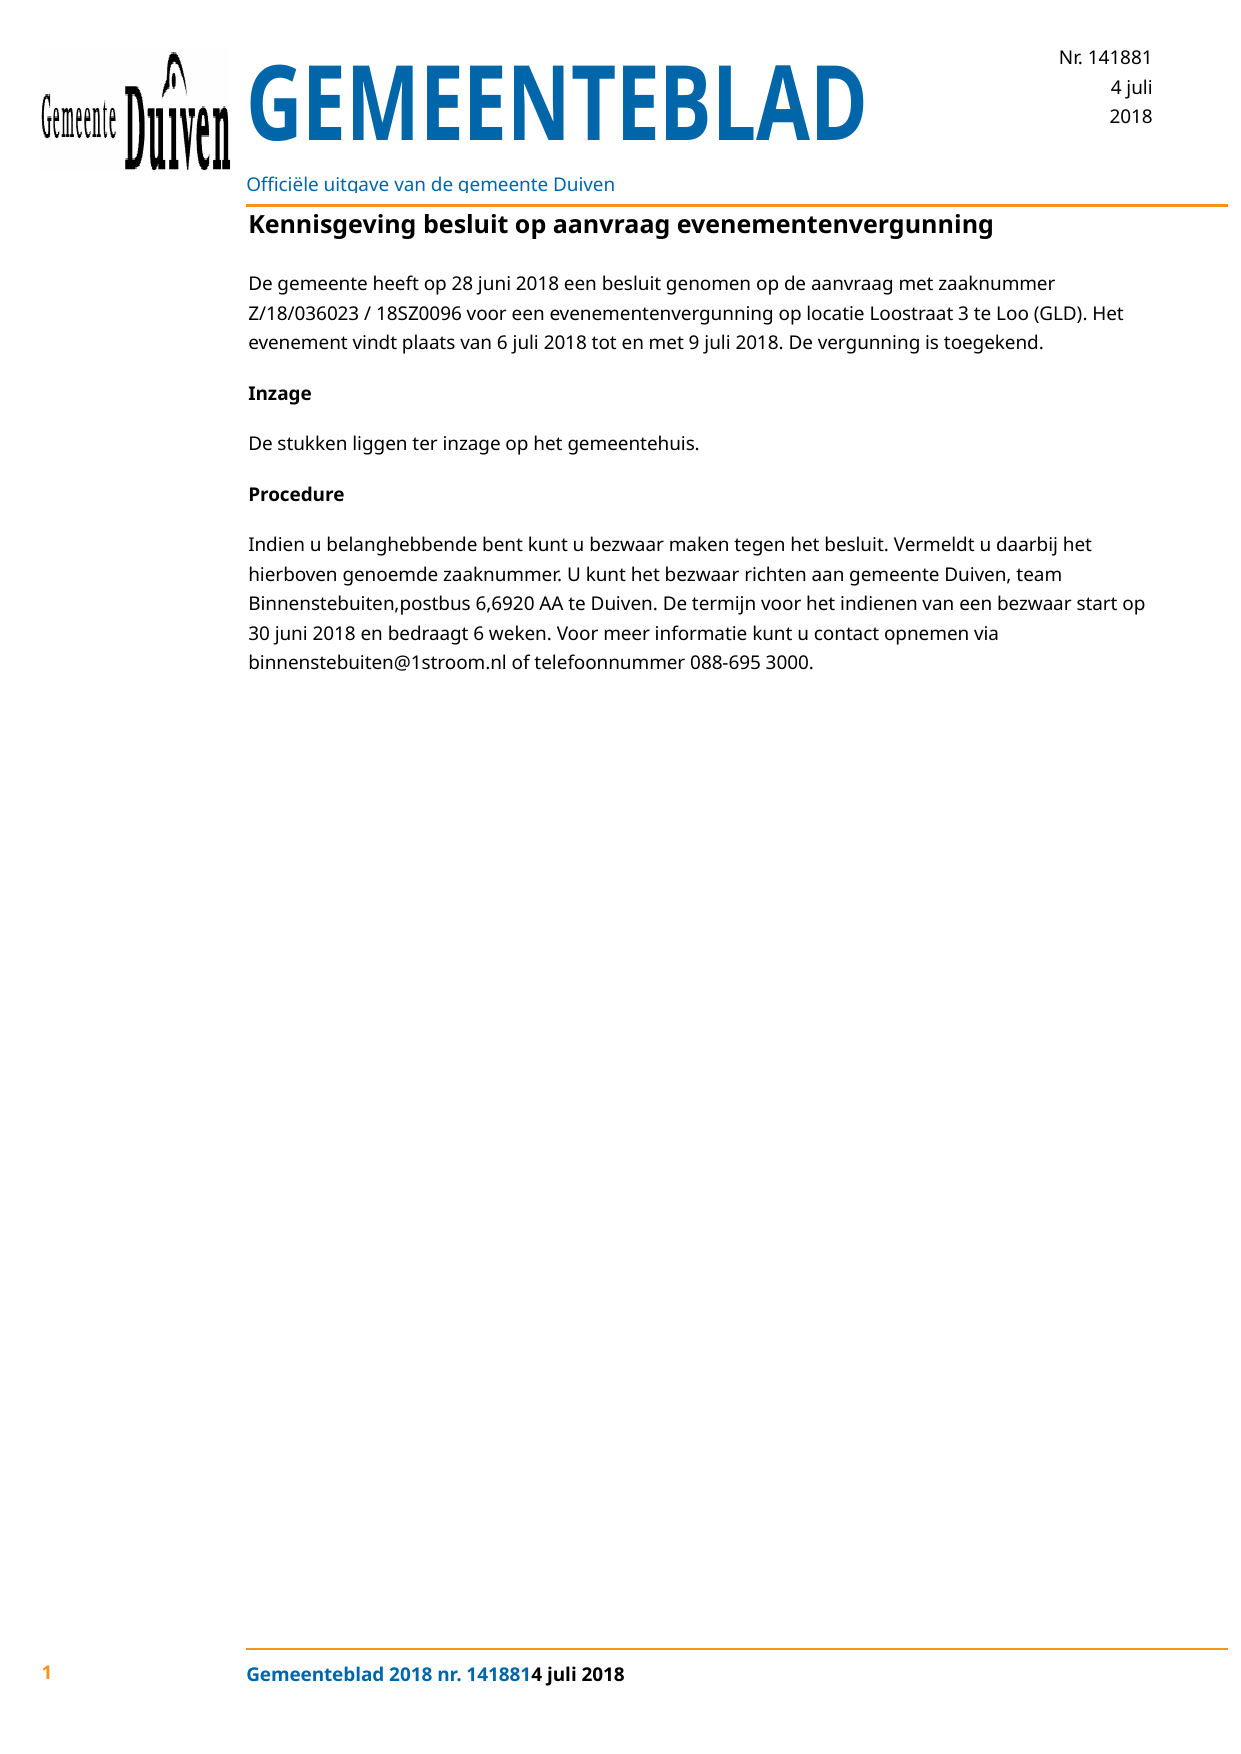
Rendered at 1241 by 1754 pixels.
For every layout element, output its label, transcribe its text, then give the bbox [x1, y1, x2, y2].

picture [41, 47, 231, 172]
text Kennisgeving besluit op aanvraag evenementenvergunning [248, 207, 1152, 241]
text De gemeente heeft op 28 juni 2018 een besluit genomen op de aanvraag met zaaknummer Z/18/036023 / 18SZ0096 voor een evenementenvergunning op locatie Loostraat 3 te Loo (GLD). Het evenement vindt plaats van 6 juli 2018 tot en met 9 juli 2018. De vergunning is toegekend. [248, 270, 1152, 355]
text De stukken liggen ter inzage op het gemeentehuis. [248, 430, 1152, 456]
text Inzage [248, 380, 1152, 406]
text Procedure [248, 481, 1152, 506]
text Indien u belanghebbende bent kunt u bezwaar maken tegen het besluit. Vermeldt u daarbij het hierboven genoemde zaaknummer. U kunt het bezwaar richten aan gemeente Duiven, team Binnenstebuiten,postbus 6,6920 AA te Duiven. De termijn voor het indienen van een bezwaar start op 30 juni 2018 en bedraagt 6 weken. Voor meer informatie kunt u contact opnemen via binnenstebuiten@1stroom.nl of telefoonnummer 088-695 3000. [248, 531, 1152, 675]
